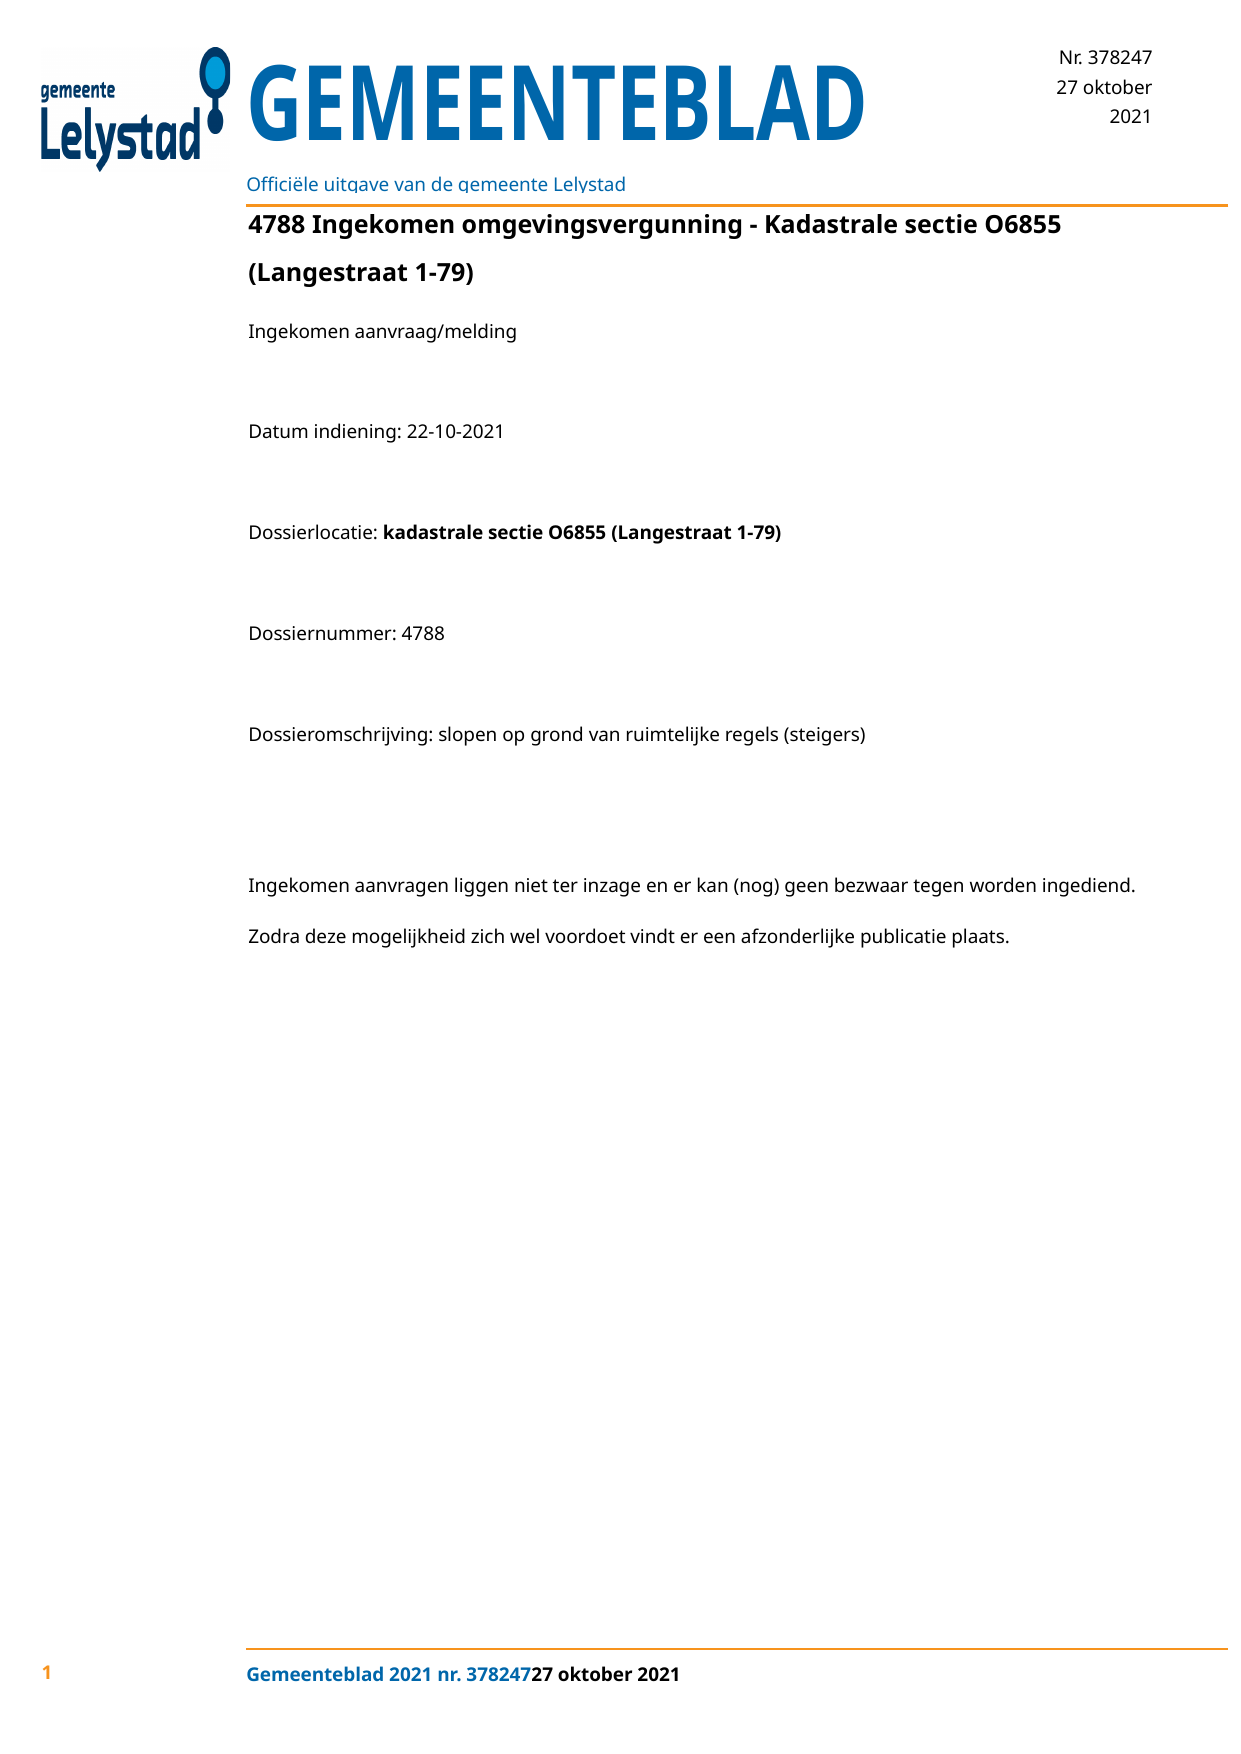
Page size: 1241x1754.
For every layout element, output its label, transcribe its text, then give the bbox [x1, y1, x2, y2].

picture [41, 47, 231, 172]
text 4788 Ingekomen omgevingsvergunning - Kadastrale sectie O6855 (Langestraat 1-79) [248, 207, 1152, 288]
text Dossierlocatie: kadastrale sectie O6855 (Langestraat 1-79) [248, 519, 1152, 545]
text Dossiernummer: 4788 [248, 620, 1152, 646]
text Dossieromschrijving: slopen op grond van ruimtelijke regels (steigers) [248, 721, 1152, 747]
text Ingekomen aanvraag/melding [248, 318, 1152, 344]
text Zodra deze mogelijkheid zich wel voordoet vindt er een afzonderlijke publicatie plaats. [248, 923, 1152, 949]
text Ingekomen aanvragen liggen niet ter inzage en er kan (nog) geen bezwaar tegen worden ingediend. [248, 872, 1152, 898]
text Datum indiening: 22-10-2021 [248, 419, 1152, 444]
